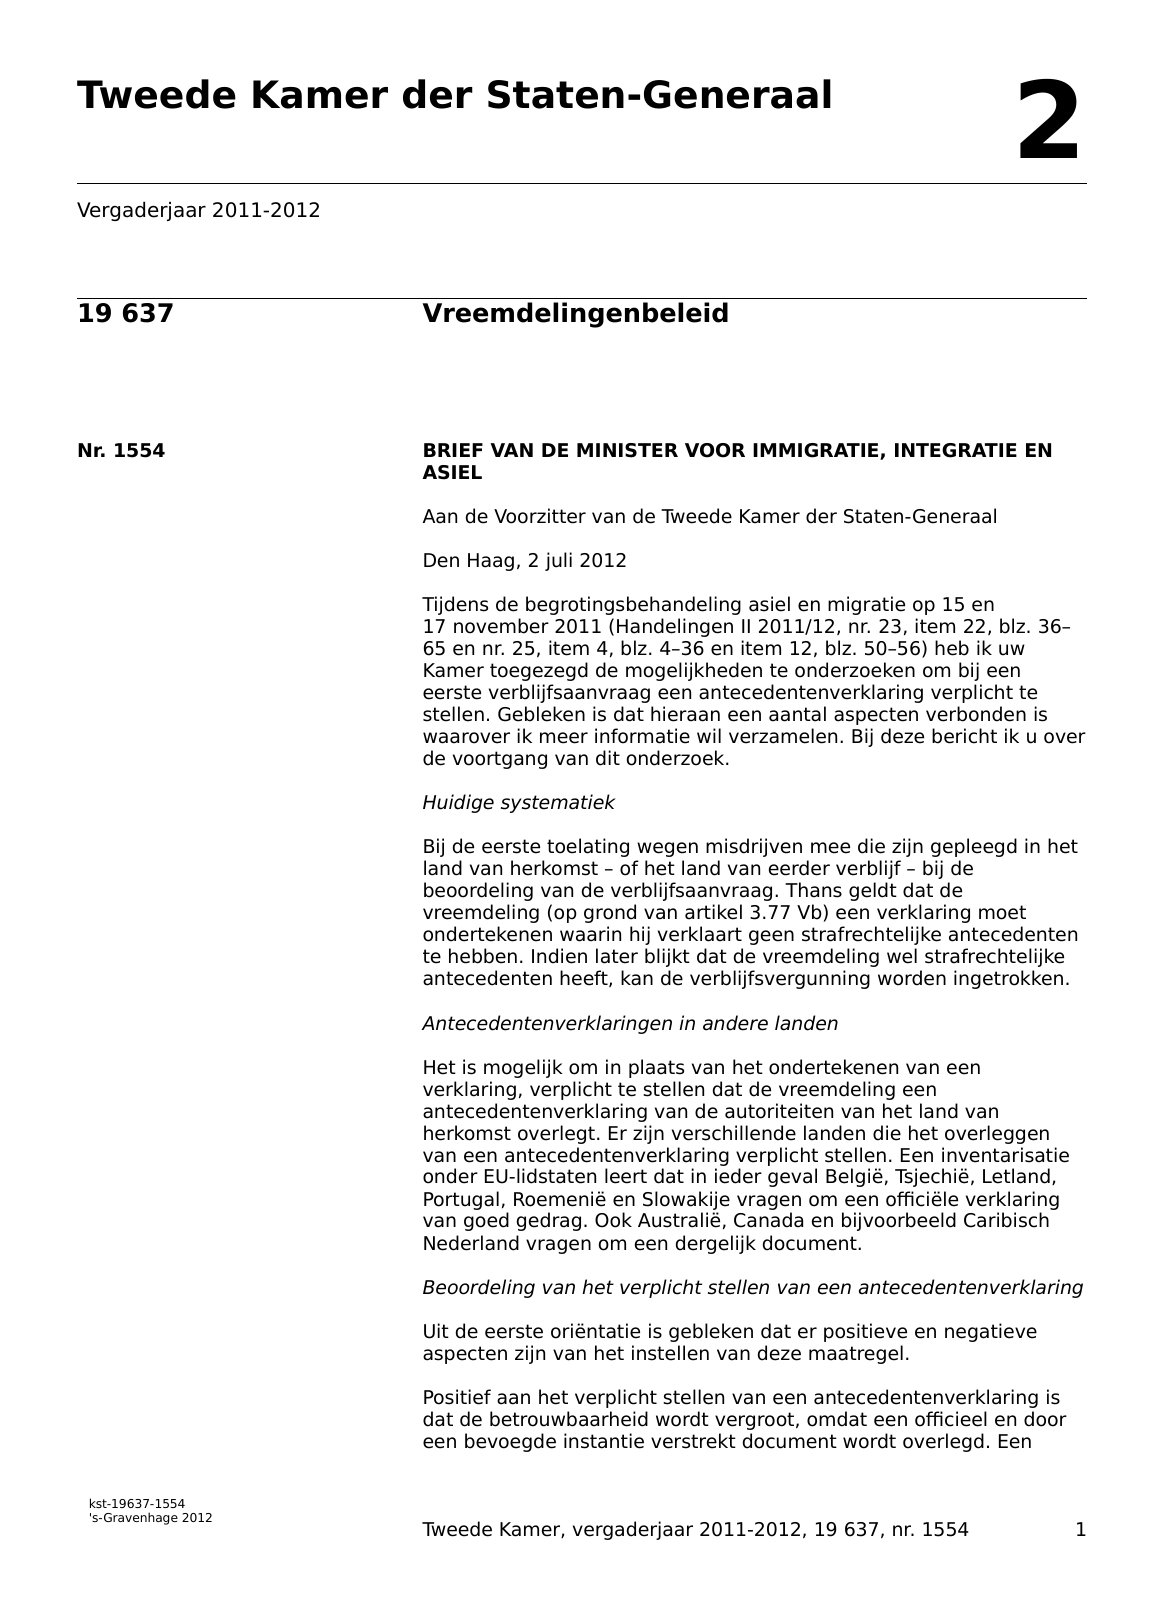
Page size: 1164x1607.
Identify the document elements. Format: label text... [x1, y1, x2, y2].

subtitle Nr. 1554 BRIEF VAN DE MINISTER VOOR IMMIGRATIE, INTEGRATIE EN ASIEL [77, 440, 1087, 484]
subtitle Antecedentenverklaringen in andere landen [422, 1012, 1087, 1034]
table_cell Vergaderjaar 2011-2012 [77, 184, 1087, 298]
text Aan de Voorzitter van de Tweede Kamer der Staten-Generaal [422, 506, 1087, 528]
table_header Tweede Kamer der Staten-Generaal [77, 59, 886, 183]
subtitle 19 637 Vreemdelingenbeleid [77, 299, 1087, 329]
text Tijdens de begrotingsbehandeling asiel en migratie op 15 en 17 november 2011 (Handelingen II 2011/12, nr. 23, item 22, blz. 36–65 en nr. 25, item 4, blz. 4–36 en item 12, blz. 50–56) heb ik uw Kamer toegezegd de mogelijkheden te onderzoeken om bij een eerste verblijfsaanvraag een antecedentenverklaring verplicht te stellen. Gebleken is dat hieraan een aantal aspecten verbonden is waarover ik meer informatie wil verzamelen. Bij deze bericht ik u over de voortgang van dit onderzoek. [422, 594, 1087, 770]
subtitle Huidige systematiek [422, 792, 1087, 814]
text kst-19637-1554 [88, 1497, 323, 1511]
text Positief aan het verplicht stellen van een antecedentenverklaring is dat de betrouwbaarheid wordt vergroot, omdat een officieel en door een bevoegde instantie verstrekt document wordt overlegd. Een [422, 1387, 1087, 1453]
text Bij de eerste toelating wegen misdrijven mee die zijn gepleegd in het land van herkomst – of het land van eerder verblijf – bij de beoordeling van de verblijfsaanvraag. Thans geldt dat de vreemdeling (op grond van artikel 3.77 Vb) een verklaring moet ondertekenen waarin hij verklaart geen strafrechtelijke antecedenten te hebben. Indien later blijkt dat de vreemdeling wel strafrechtelijke antecedenten heeft, kan de verblijfsvergunning worden ingetrokken. [422, 836, 1087, 990]
table_header 2 [886, 59, 1087, 183]
text Het is mogelijk om in plaats van het ondertekenen van een verklaring, verplicht te stellen dat de vreemdeling een antecedentenverklaring van de autoriteiten van het land van herkomst overlegt. Er zijn verschillende landen die het overleggen van een antecedentenverklaring verplicht stellen. Een inventarisatie onder EU-lidstaten leert dat in ieder geval België, Tsjechië, Letland, Portugal, Roemenië en Slowakije vragen om een officiële verklaring van goed gedrag. Ook Australië, Canada en bijvoorbeeld Caribisch Nederland vragen om een dergelijk document. [422, 1057, 1087, 1254]
text Uit de eerste oriëntatie is gebleken dat er positieve en negatieve aspecten zijn van het instellen van deze maatregel. [422, 1321, 1087, 1365]
text 's-Gravenhage 2012 [88, 1511, 323, 1525]
text Den Haag, 2 juli 2012 [422, 550, 1087, 572]
subtitle Beoordeling van het verplicht stellen van een antecedentenverklaring [422, 1277, 1087, 1298]
